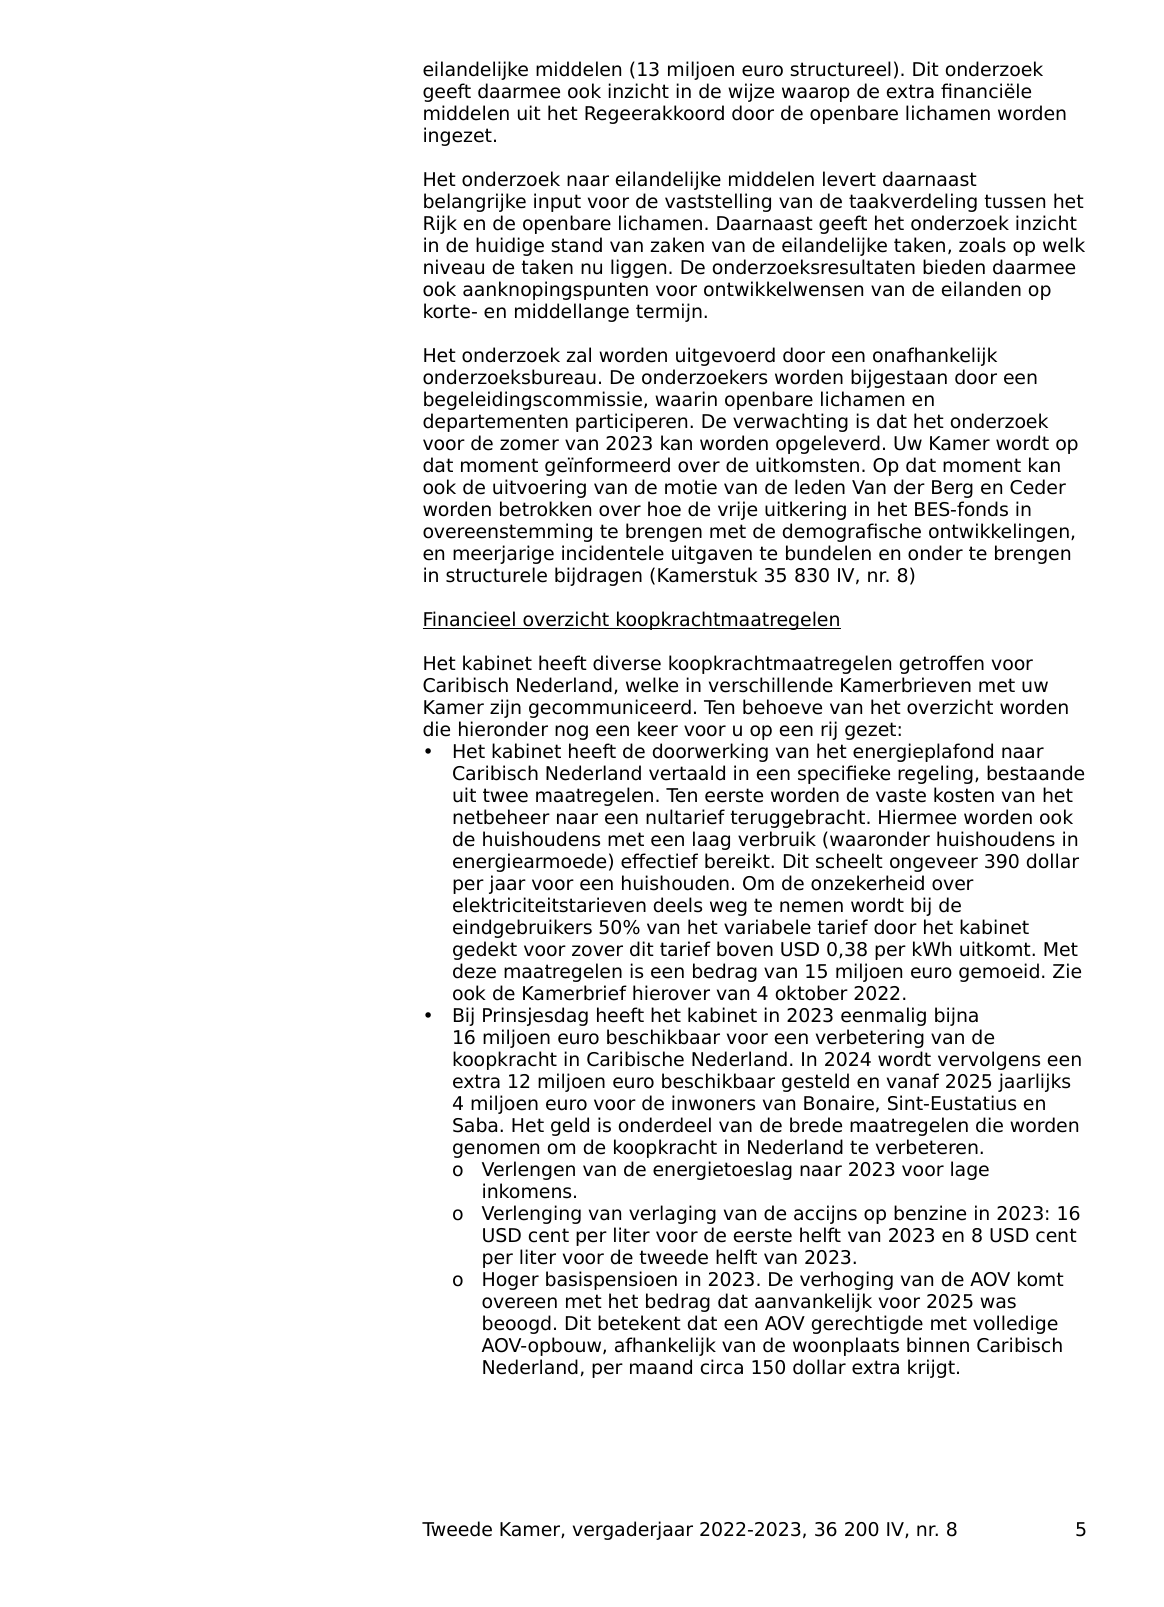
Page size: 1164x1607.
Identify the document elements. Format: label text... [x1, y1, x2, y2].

text • Bij Prinsjesdag heeft het kabinet in 2023 eenmalig bijna 16 miljoen euro beschikbaar voor een verbetering van de koopkracht in Caribische Nederland. In 2024 wordt vervolgens een extra 12 miljoen euro beschikbaar gesteld en vanaf 2025 jaarlijks 4 miljoen euro voor de inwoners van Bonaire, Sint-Eustatius en Saba. Het geld is onderdeel van de brede maatregelen die worden genomen om de koopkracht in Nederland te verbeteren. [422, 1005, 1087, 1159]
text Het kabinet heeft diverse koopkrachtmaatregelen getroffen voor Caribisch Nederland, welke in verschillende Kamerbrieven met uw Kamer zijn gecommuniceerd. Ten behoeve van het overzicht worden die hieronder nog een keer voor u op een rij gezet: [422, 653, 1087, 741]
text Het onderzoek naar eilandelijke middelen levert daarnaast belangrijke input voor de vaststelling van de taakverdeling tussen het Rijk en de openbare lichamen. Daarnaast geeft het onderzoek inzicht in de huidige stand van zaken van de eilandelijke taken, zoals op welk niveau de taken nu liggen. De onderzoeksresultaten bieden daarmee ook aanknopingspunten voor ontwikkelwensen van de eilanden op korte- en middellange termijn. [422, 169, 1087, 323]
text o Hoger basispensioen in 2023. De verhoging van de AOV komt overeen met het bedrag dat aanvankelijk voor 2025 was beoogd. Dit betekent dat een AOV gerechtigde met volledige AOV-opbouw, afhankelijk van de woonplaats binnen Caribisch Nederland, per maand circa 150 dollar extra krijgt. [452, 1269, 1087, 1379]
subtitle Financieel overzicht koopkrachtmaatregelen [422, 609, 1087, 631]
text Het onderzoek zal worden uitgevoerd door een onafhankelijk onderzoeksbureau. De onderzoekers worden bijgestaan door een begeleidingscommissie, waarin openbare lichamen en departementen participeren. De verwachting is dat het onderzoek voor de zomer van 2023 kan worden opgeleverd. Uw Kamer wordt op dat moment geïnformeerd over de uitkomsten. Op dat moment kan ook de uitvoering van de motie van de leden Van der Berg en Ceder worden betrokken over hoe de vrije uitkering in het BES-fonds in overeenstemming te brengen met de demografische ontwikkelingen, en meerjarige incidentele uitgaven te bundelen en onder te brengen in structurele bijdragen (Kamerstuk 35 830 IV, nr. 8) [422, 345, 1087, 587]
text o Verlenging van verlaging van de accijns op benzine in 2023: 16 USD cent per liter voor de eerste helft van 2023 en 8 USD cent per liter voor de tweede helft van 2023. [452, 1203, 1087, 1269]
text o Verlengen van de energietoeslag naar 2023 voor lage inkomens. [452, 1159, 1087, 1203]
text • Het kabinet heeft de doorwerking van het energieplafond naar Caribisch Nederland vertaald in een specifieke regeling, bestaande uit twee maatregelen. Ten eerste worden de vaste kosten van het netbeheer naar een nultarief teruggebracht. Hiermee worden ook de huishoudens met een laag verbruik (waaronder huishoudens in energiearmoede) effectief bereikt. Dit scheelt ongeveer 390 dollar per jaar voor een huishouden. Om de onzekerheid over elektriciteitstarieven deels weg te nemen wordt bij de eindgebruikers 50% van het variabele tarief door het kabinet gedekt voor zover dit tarief boven USD 0,38 per kWh uitkomt. Met deze maatregelen is een bedrag van 15 miljoen euro gemoeid. Zie ook de Kamerbrief hierover van 4 oktober 2022. [422, 741, 1087, 1005]
text eilandelijke middelen (13 miljoen euro structureel). Dit onderzoek geeft daarmee ook inzicht in de wijze waarop de extra financiële middelen uit het Regeerakkoord door de openbare lichamen worden ingezet. [422, 59, 1087, 147]
